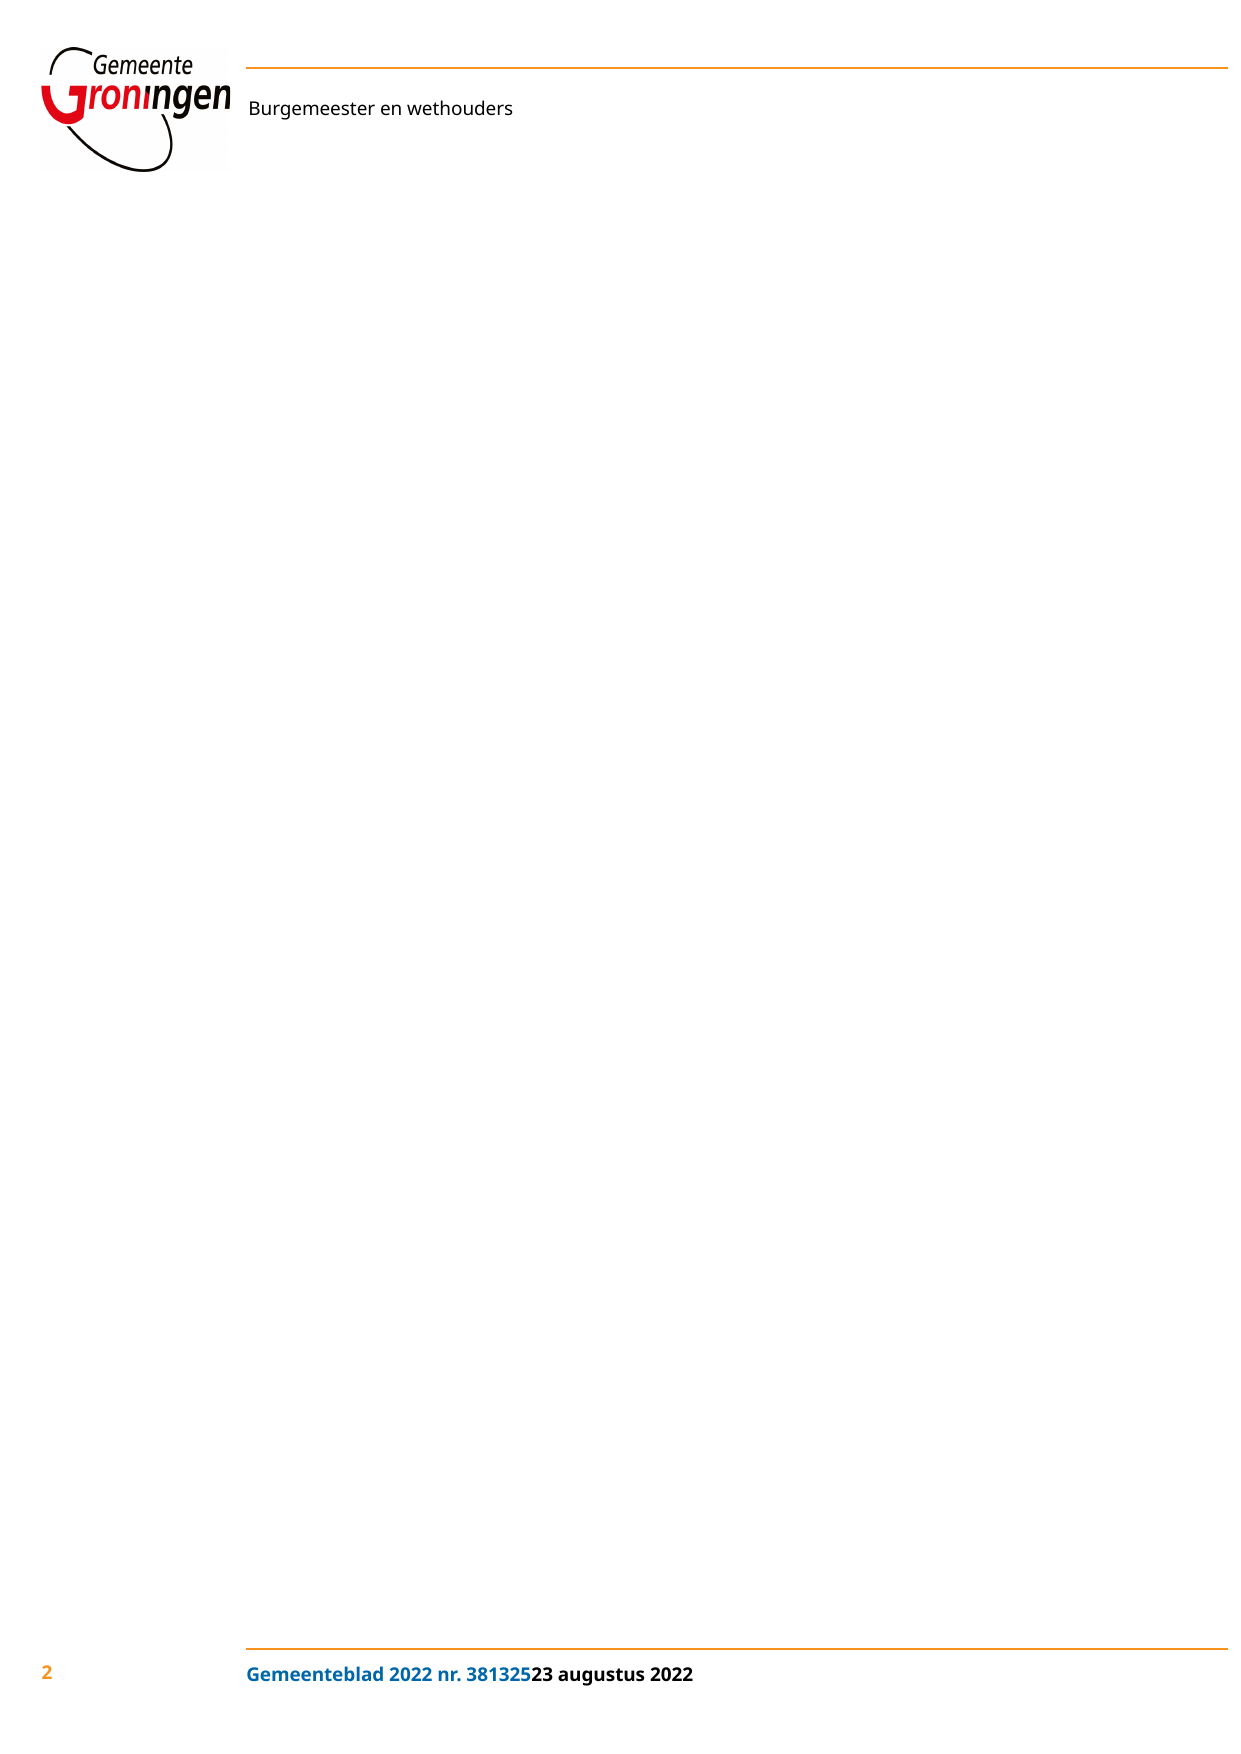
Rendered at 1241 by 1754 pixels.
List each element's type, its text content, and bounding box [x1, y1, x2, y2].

text Burgemeester en wethouders [248, 95, 1152, 121]
picture [41, 47, 231, 172]
